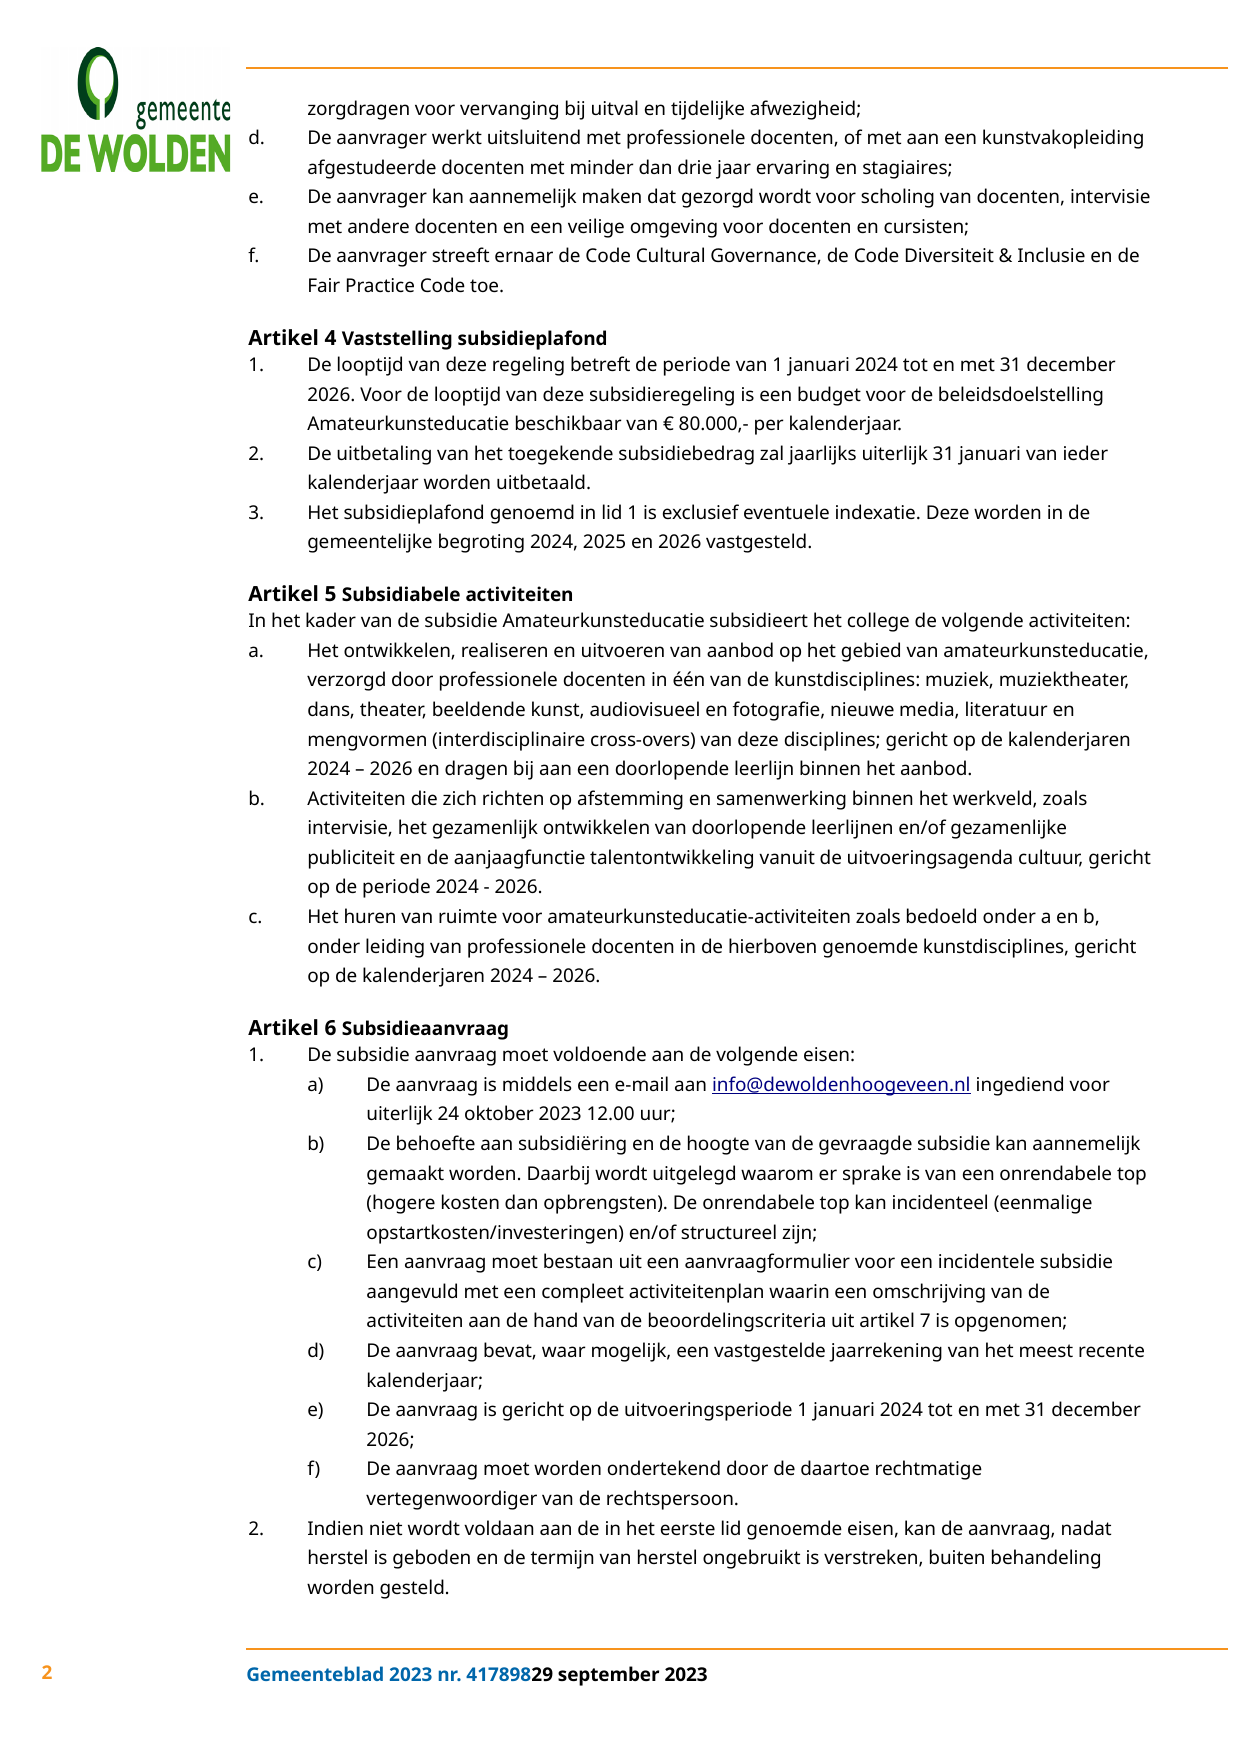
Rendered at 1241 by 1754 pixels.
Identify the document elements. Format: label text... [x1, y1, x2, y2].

list Een aanvraag moet bestaan uit een aanvraagformulier voor een incidentele subsidie aangevuld met een compleet activiteitenplan waarin een omschrijving van de activiteiten aan de hand van de beoordelingscriteria uit artikel 7 is opgenomen; [307, 1248, 1152, 1333]
list Het ontwikkelen, realiseren en uitvoeren van aanbod op het gebied van amateurkunsteducatie, verzorgd door professionele docenten in één van de kunstdisciplines: muziek, muziektheater, dans, theater, beeldende kunst, audiovisueel en fotografie, nieuwe media, literatuur en mengvormen (interdisciplinaire cross-overs) van deze disciplines; gericht op de kalenderjaren 2024 – 2026 en dragen bij aan een doorlopende leerlijn binnen het aanbod. [248, 637, 1152, 781]
list De uitbetaling van het toegekende subsidiebedrag zal jaarlijks uiterlijk 31 januari van ieder kalenderjaar worden uitbetaald. [248, 440, 1152, 495]
text Artikel 4 Vaststelling subsidieplafond [248, 323, 1152, 351]
text In het kader van de subsidie Amateurkunsteducatie subsidieert het college de volgende activiteiten: [248, 607, 1152, 633]
list De behoefte aan subsidiëring en de hoogte van de gevraagde subsidie kan aannemelijk gemaakt worden. Daarbij wordt uitgelegd waarom er sprake is van een onrendabele top (hogere kosten dan opbrengsten). De onrendabele top kan incidenteel (eenmalige opstartkosten/investeringen) en/of structureel zijn; [307, 1130, 1152, 1244]
list zorgdragen voor vervanging bij uitval en tijdelijke afwezigheid; [248, 95, 1152, 121]
picture [41, 47, 231, 172]
list De aanvraag moet worden ondertekend door de daartoe rechtmatige vertegenwoordiger van de rechtspersoon. [307, 1456, 1152, 1511]
list De aanvraag is gericht op de uitvoeringsperiode 1 januari 2024 tot en met 31 december 2026; [307, 1396, 1152, 1452]
list De aanvraag bevat, waar mogelijk, een vastgestelde jaarrekening van het meest recente kalenderjaar; [307, 1337, 1152, 1392]
list De aanvrager werkt uitsluitend met professionele docenten, of met aan een kunstvakopleiding afgestudeerde docenten met minder dan drie jaar ervaring en stagiaires; [248, 124, 1152, 180]
list Activiteiten die zich richten op afstemming en samenwerking binnen het werkveld, zoals intervisie, het gezamenlijk ontwikkelen van doorlopende leerlijnen en/of gezamenlijke publiciteit en de aanjaagfunctie talentontwikkeling vanuit de uitvoeringsagenda cultuur, gericht op de periode 2024 - 2026. [248, 785, 1152, 899]
text Artikel 5 Subsidiabele activiteiten [248, 579, 1152, 607]
list De subsidie aanvraag moet voldoende aan de volgende eisen: [248, 1041, 1152, 1067]
list De aanvrager streeft ernaar de Code Cultural Governance, de Code Diversiteit & Inclusie en de Fair Practice Code toe. [248, 243, 1152, 298]
list De aanvraag is middels een e-mail aan info@dewoldenhoogeveen.nl ingediend voor uiterlijk 24 oktober 2023 12.00 uur; [307, 1071, 1152, 1126]
list De looptijd van deze regeling betreft de periode van 1 januari 2024 tot en met 31 december 2026. Voor de looptijd van deze subsidieregeling is een budget voor de beleidsdoelstelling Amateurkunsteducatie beschikbaar van € 80.000,- per kalenderjaar. [248, 351, 1152, 436]
list De aanvrager kan aannemelijk maken dat gezorgd wordt voor scholing van docenten, intervisie met andere docenten en een veilige omgeving voor docenten en cursisten; [248, 183, 1152, 239]
list Het huren van ruimte voor amateurkunsteducatie-activiteiten zoals bedoeld onder a en b, onder leiding van professionele docenten in de hierboven genoemde kunstdisciplines, gericht op de kalenderjaren 2024 – 2026. [248, 903, 1152, 988]
text Artikel 6 Subsidieaanvraag [248, 1013, 1152, 1041]
list Indien niet wordt voldaan aan de in het eerste lid genoemde eisen, kan de aanvraag, nadat herstel is geboden en de termijn van herstel ongebruikt is verstreken, buiten behandeling worden gesteld. [248, 1515, 1152, 1599]
list Het subsidieplafond genoemd in lid 1 is exclusief eventuele indexatie. Deze worden in de gemeentelijke begroting 2024, 2025 en 2026 vastgesteld. [248, 499, 1152, 554]
